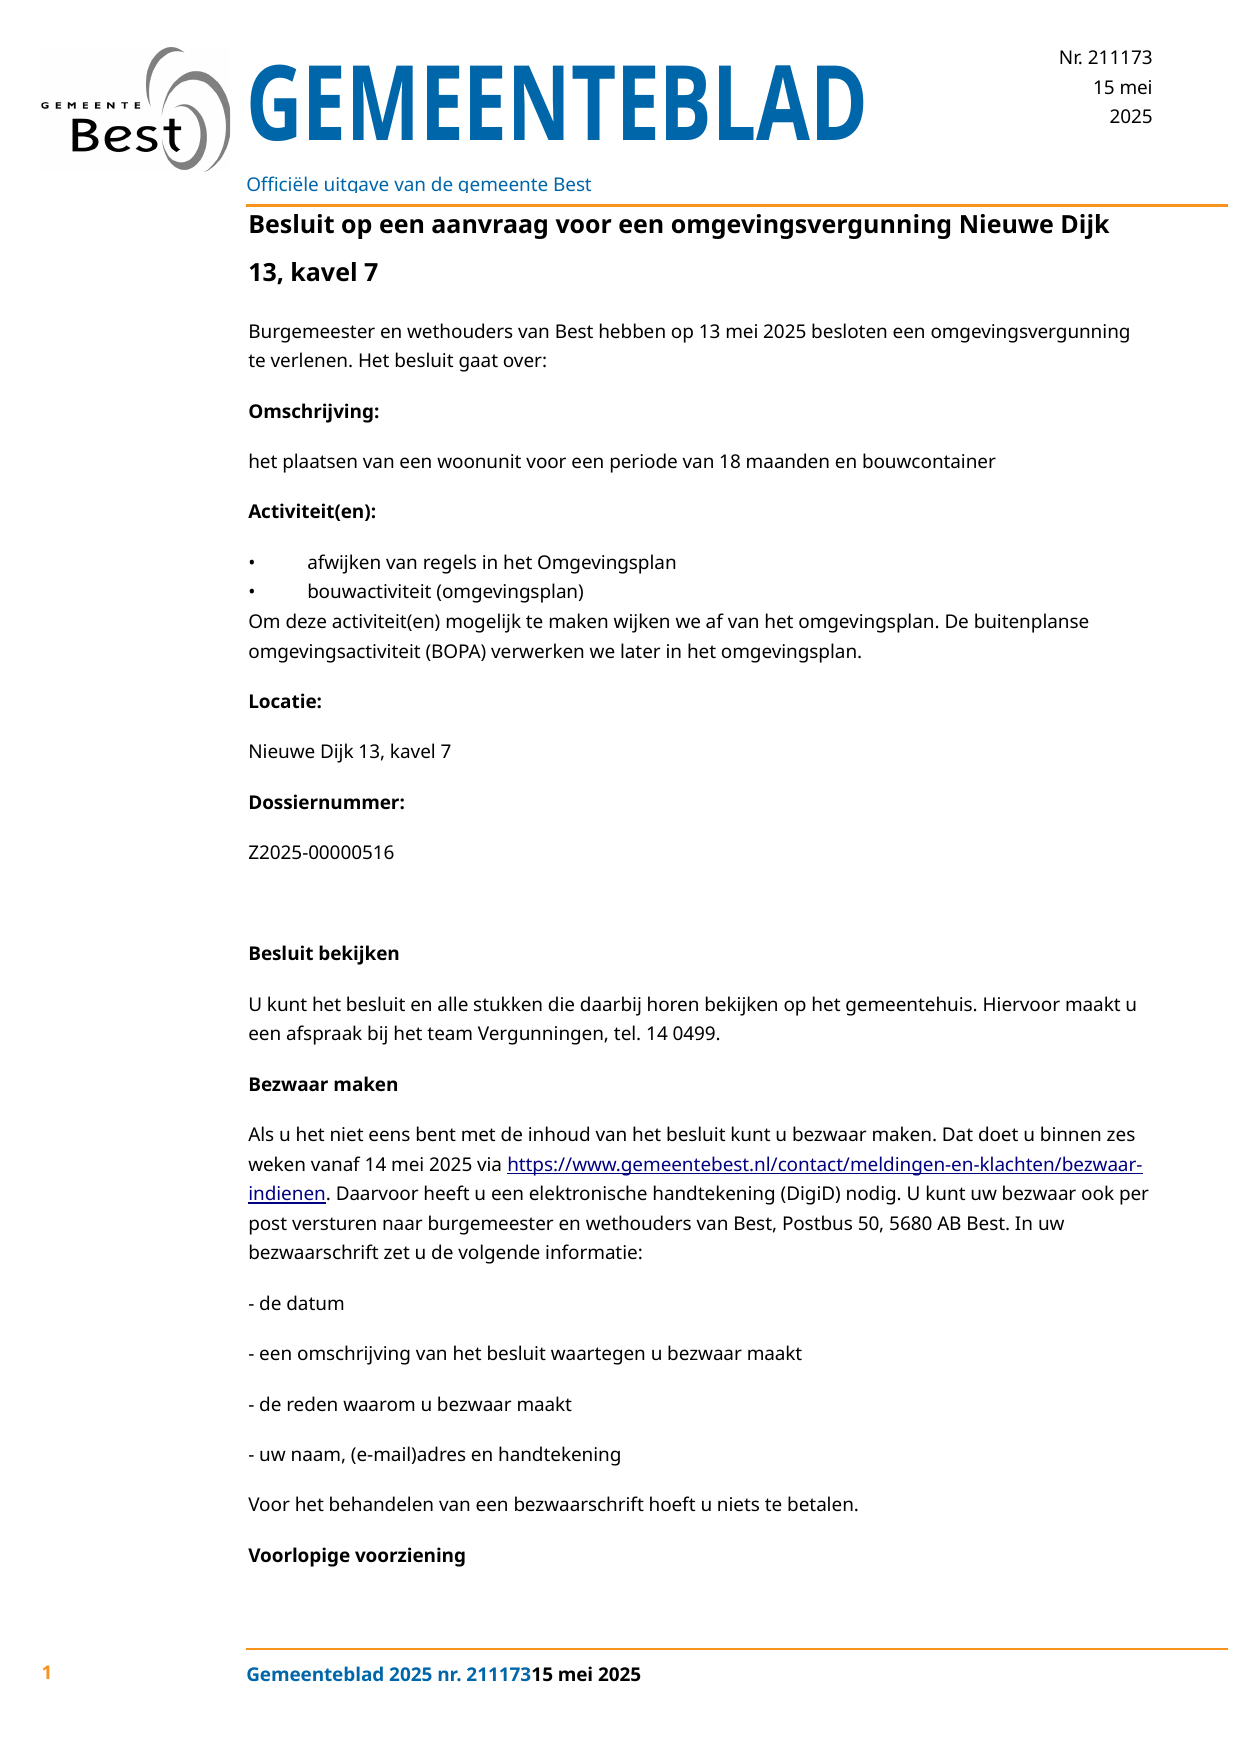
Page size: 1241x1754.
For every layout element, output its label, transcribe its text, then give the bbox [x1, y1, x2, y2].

text Bezwaar maken [248, 1071, 1152, 1097]
text Dossiernummer: [248, 789, 1152, 815]
text Nieuwe Dijk 13, kavel 7 [248, 739, 1152, 764]
text - een omschrijving van het besluit waartegen u bezwaar maakt [248, 1340, 1152, 1366]
text - uw naam, (e-mail)adres en handtekening [248, 1441, 1152, 1467]
text Z2025-00000516 [248, 839, 1152, 865]
text Besluit bekijken [248, 940, 1152, 966]
text Als u het niet eens bent met de inhoud van het besluit kunt u bezwaar maken. Dat doet u binnen zes weken vanaf 14 mei 2025 via https://www.gemeentebest.nl/contact/meldingen-en-klachten/bezwaar-indienen. Daarvoor heeft u een elektronische handtekening (DigiD) nodig. U kunt uw bezwaar ook per post versturen naar burgemeester en wethouders van Best, Postbus 50, 5680 AB Best. In uw bezwaarschrift zet u de volgende informatie: [248, 1121, 1152, 1265]
text het plaatsen van een woonunit voor een periode van 18 maanden en bouwcontainer [248, 448, 1152, 474]
list bouwactiviteit (omgevingsplan) [248, 579, 1152, 604]
text Activiteit(en): [248, 499, 1152, 524]
text - de reden waarom u bezwaar maakt [248, 1391, 1152, 1417]
text Om deze activiteit(en) mogelijk te maken wijken we af van het omgevingsplan. De buitenplanse omgevingsactiviteit (BOPA) verwerken we later in het omgevingsplan. [248, 608, 1152, 664]
picture [41, 47, 231, 172]
text Locatie: [248, 688, 1152, 714]
text Voor het behandelen van een bezwaarschrift hoeft u niets te betalen. [248, 1492, 1152, 1517]
text - de datum [248, 1290, 1152, 1316]
text Omschrijving: [248, 398, 1152, 424]
list afwijken van regels in het Omgevingsplan [248, 549, 1152, 575]
text U kunt het besluit en alle stukken die daarbij horen bekijken op het gemeentehuis. Hiervoor maakt u een afspraak bij het team Vergunningen, tel. 14 0499. [248, 991, 1152, 1046]
text Besluit op een aanvraag voor een omgevingsvergunning Nieuwe Dijk 13, kavel 7 [248, 207, 1152, 288]
text Burgemeester en wethouders van Best hebben op 13 mei 2025 besloten een omgevingsvergunning te verlenen. Het besluit gaat over: [248, 318, 1152, 373]
text Voorlopige voorziening [248, 1542, 1152, 1568]
